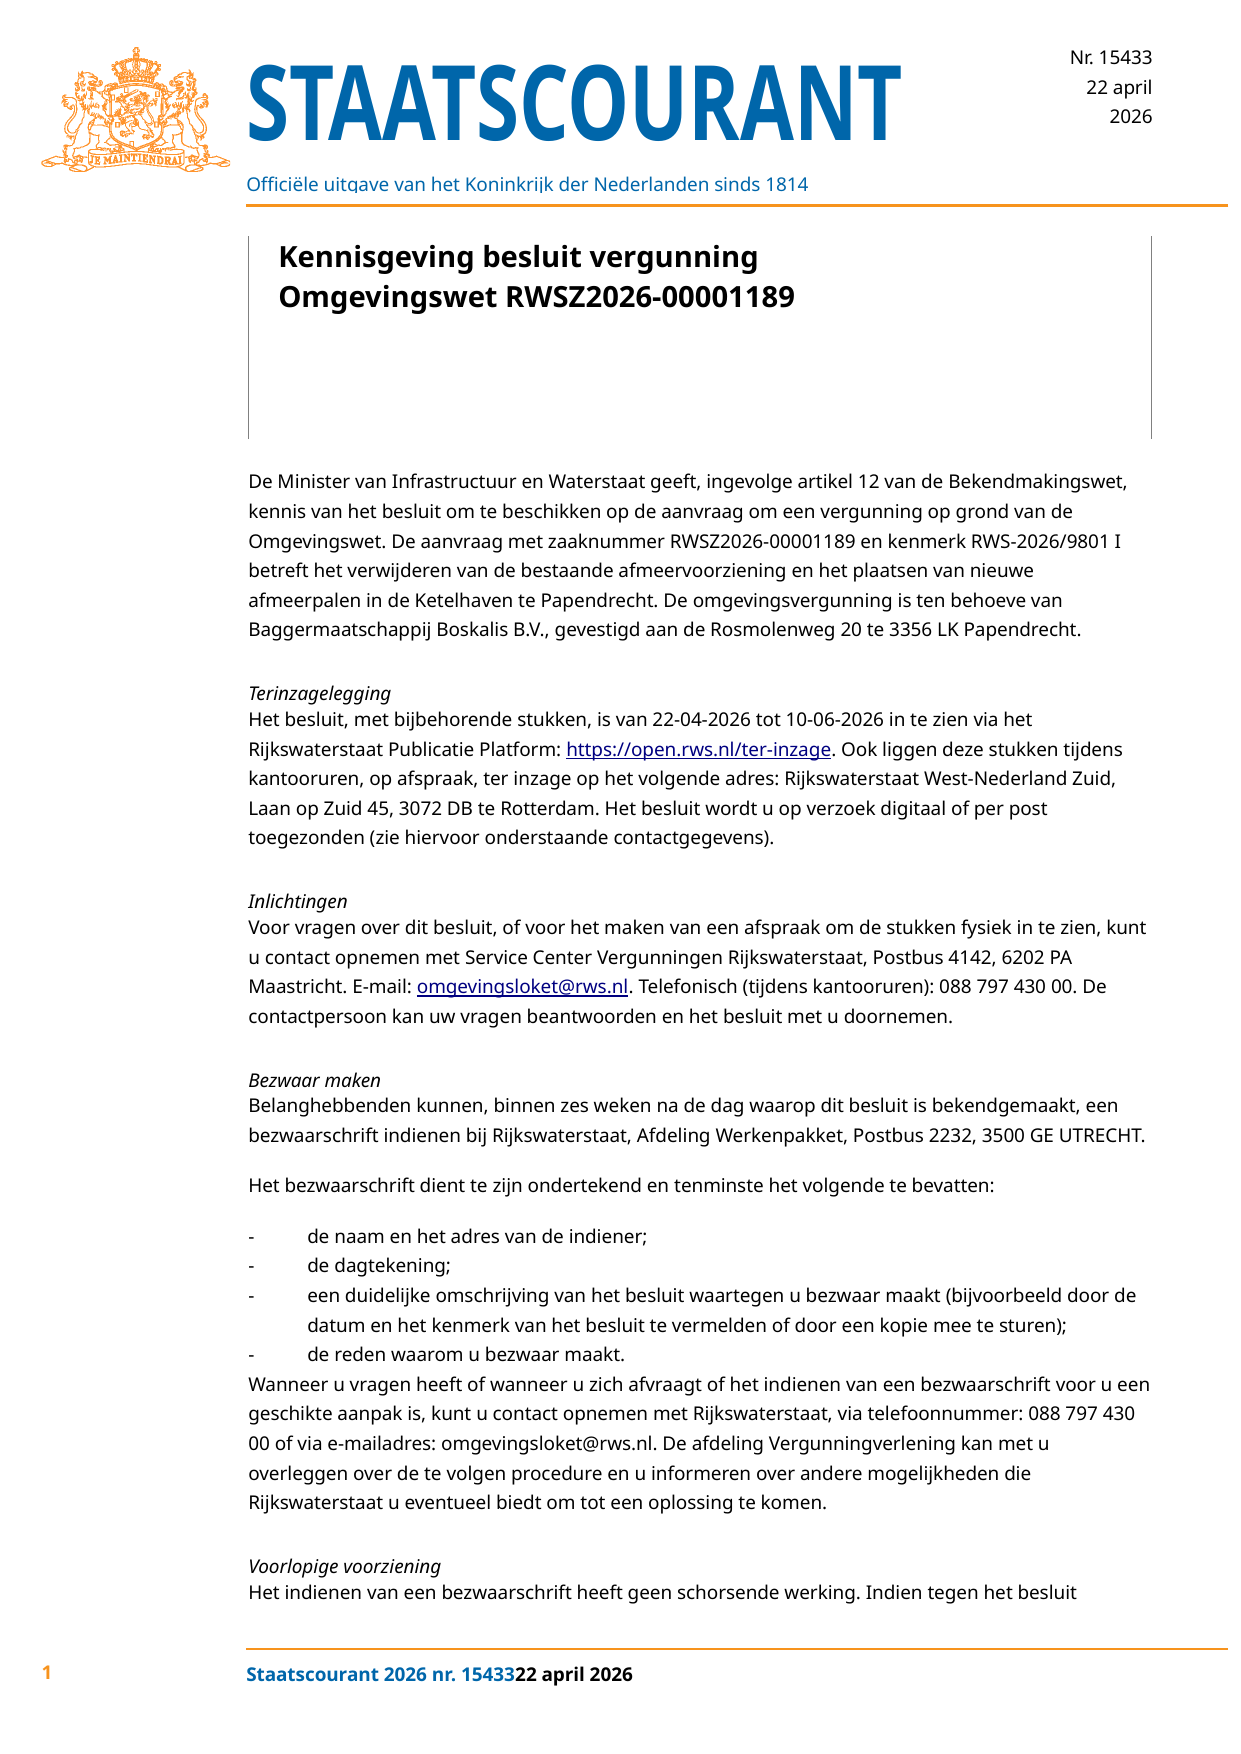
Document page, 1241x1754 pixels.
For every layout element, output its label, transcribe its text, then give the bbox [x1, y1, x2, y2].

text Wanneer u vragen heeft of wanneer u zich afvraagt of het indienen van een bezwaarschrift voor u een geschikte aanpak is, kunt u contact opnemen met Rijkswaterstaat, via telefoonnummer: 088 797 430 00 of via e-mailadres: omgevingsloket@rws.nl. De afdeling Vergunningverlening kan met u overleggen over de te volgen procedure en u informeren over andere mogelijkheden die Rijkswaterstaat u eventueel biedt om tot een oplossing te komen. [248, 1371, 1152, 1515]
picture [41, 47, 231, 172]
list de dagtekening; [248, 1253, 1152, 1278]
table_header [1090, 236, 1151, 413]
text Voor vragen over dit besluit, of voor het maken van een afspraak om de stukken fysiek in te zien, kunt u contact opnemen met Service Center Vergunningen Rijkswaterstaat, Postbus 4142, 6202 PA Maastricht. E-mail: omgevingsloket@rws.nl. Telefonisch (tijdens kantooruren): 088 797 430 00. De contactpersoon kan uw vragen beantwoorden en het besluit met u doornemen. [248, 914, 1152, 1029]
text De Minister van Infrastructuur en Waterstaat geeft, ingevolge artikel 12 van de Bekendmakingswet, kennis van het besluit om te beschikken op de aanvraag om een vergunning op grond van de Omgevingswet. De aanvraag met zaaknummer RWSZ2026-00001189 en kenmerk RWS-2026/9801 I betreft het verwijderen van de bestaande afmeervoorziening en het plaatsen van nieuwe afmeerpalen in de Ketelhaven te Papendrecht. De omgevingsvergunning is ten behoeve van Baggermaatschappij Boskalis B.V., gevestigd aan de Rosmolenweg 20 te 3356 LK Papendrecht. [248, 469, 1152, 642]
text Het bezwaarschrift dient te zijn ondertekend en tenminste het volgende te bevatten: [248, 1173, 1152, 1198]
text Terinzagelegging [248, 681, 1152, 706]
list de reden waarom u bezwaar maakt. [248, 1341, 1152, 1367]
text Het besluit, met bijbehorende stukken, is van 22-04-2026 tot 10-06-2026 in te zien via het Rijkswaterstaat Publicatie Platform: https://open.rws.nl/ter-inzage. Ook liggen deze stukken tijdens kantooruren, op afspraak, ter inzage op het volgende adres: Rijkswaterstaat West-Nederland Zuid, Laan op Zuid 45, 3072 DB te Rotterdam. Het besluit wordt u op verzoek digitaal of per post toegezonden (zie hiervoor onderstaande contactgegevens). [248, 706, 1152, 850]
text Inlichtingen [248, 888, 1152, 914]
text Belanghebbenden kunnen, binnen zes weken na de dag waarop dit besluit is bekendgemaakt, een bezwaarschrift indienen bij Rijkswaterstaat, Afdeling Werkenpakket, Postbus 2232, 3500 GE UTRECHT. [248, 1093, 1152, 1148]
list een duidelijke omschrijving van het besluit waartegen u bezwaar maakt (bijvoorbeeld door de datum en het kenmerk van het besluit te vermelden of door een kopie mee te sturen); [248, 1282, 1152, 1338]
table_header Kennisgeving besluit vergunning Omgevingswet RWSZ2026-00001189 [249, 236, 850, 439]
text Bezwaar maken [248, 1067, 1152, 1093]
list de naam en het adres van de indiener; [248, 1223, 1152, 1249]
text Het indienen van een bezwaarschrift heeft geen schorsende werking. Indien tegen het besluit [248, 1579, 1152, 1605]
table_header [850, 236, 912, 413]
table_header [850, 414, 1151, 439]
text Voorlopige voorziening [248, 1553, 1152, 1579]
picture [912, 236, 1090, 414]
